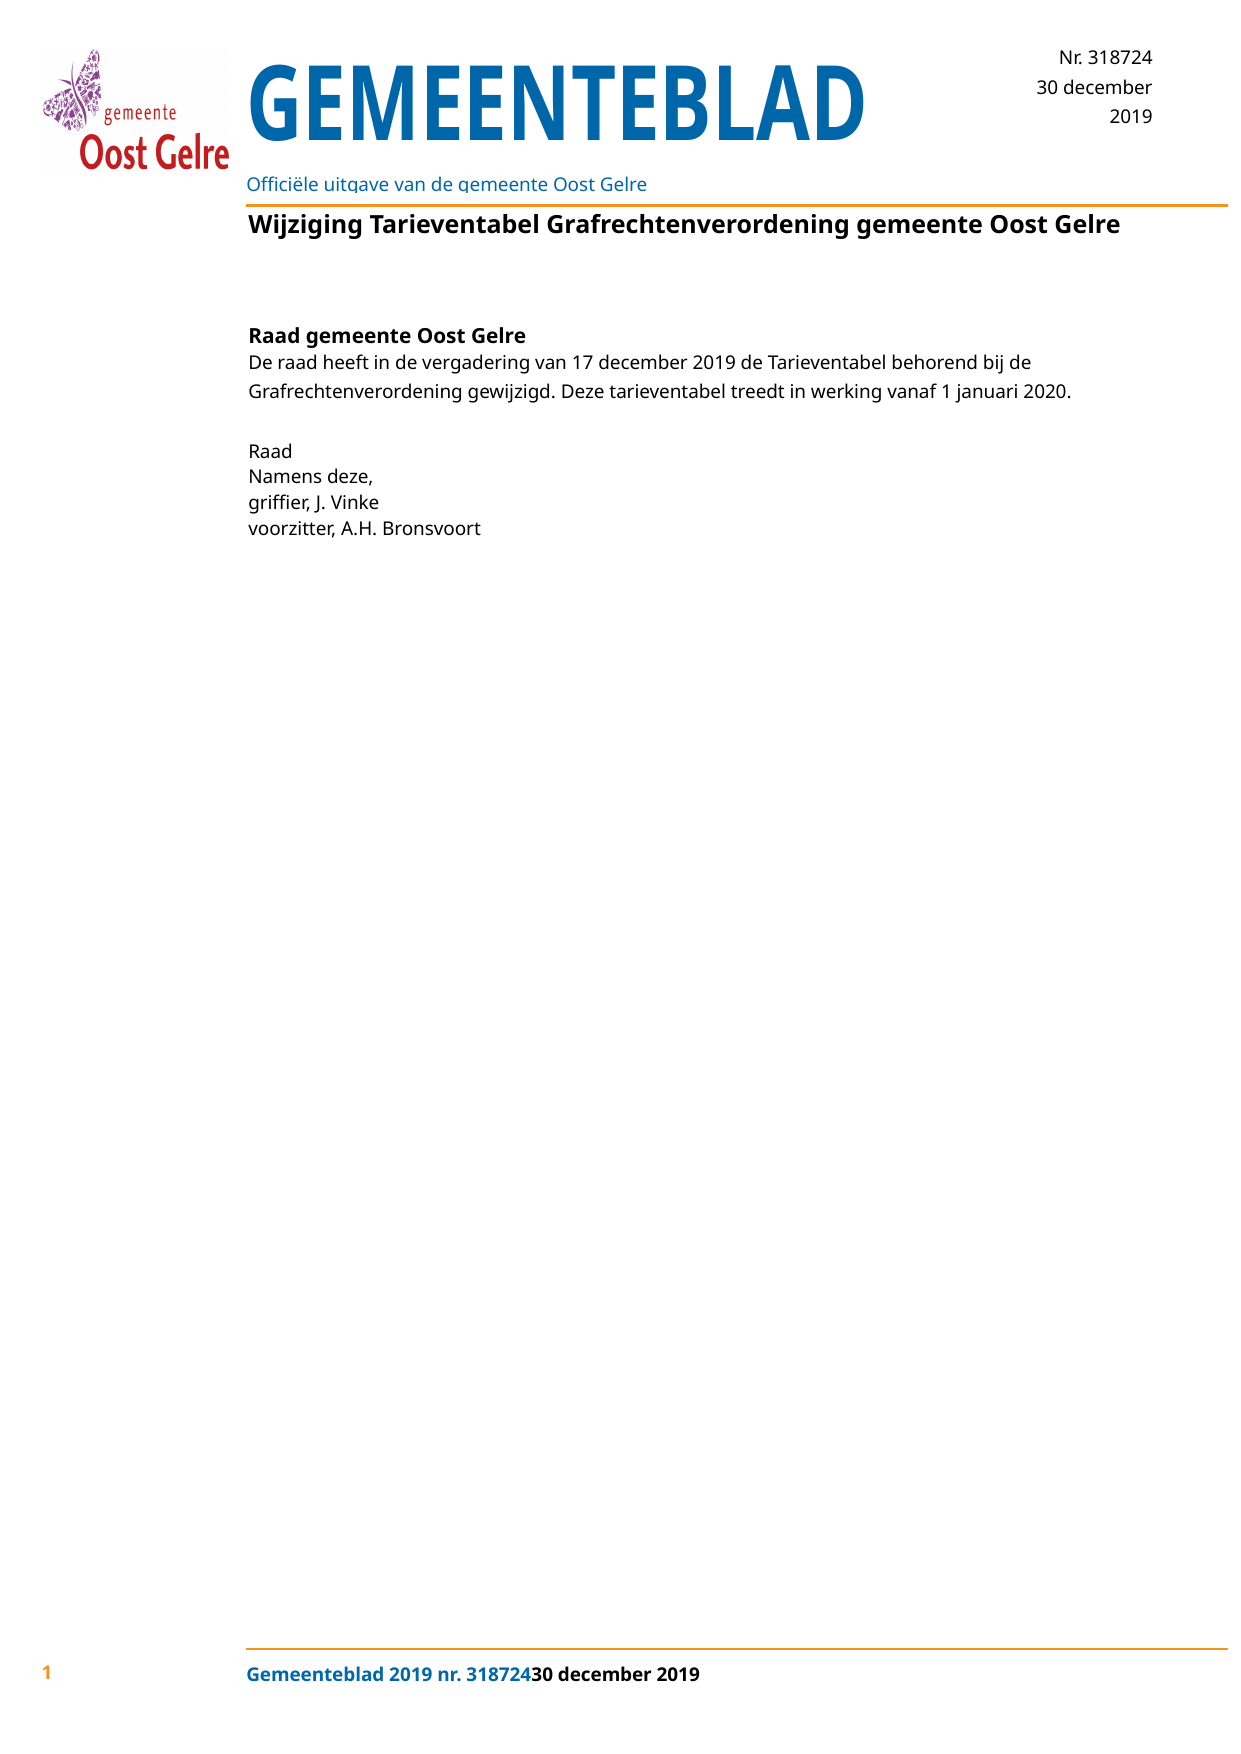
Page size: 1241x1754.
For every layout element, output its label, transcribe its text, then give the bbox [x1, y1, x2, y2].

text De raad heeft in de vergadering van 17 december 2019 de Tarieventabel behorend bij de Grafrechtenverordening gewijzigd. Deze tarieventabel treedt in werking vanaf 1 januari 2020. [248, 349, 1152, 404]
text Raad gemeente Oost Gelre [248, 321, 1152, 349]
picture [41, 47, 231, 172]
text Raad [248, 438, 1152, 464]
text voorzitter, A.H. Bronsvoort [248, 515, 1152, 541]
text Wijziging Tarieventabel Grafrechtenverordening gemeente Oost Gelre [248, 207, 1152, 241]
text Namens deze, [248, 464, 1152, 489]
text griffier, J. Vinke [248, 489, 1152, 515]
